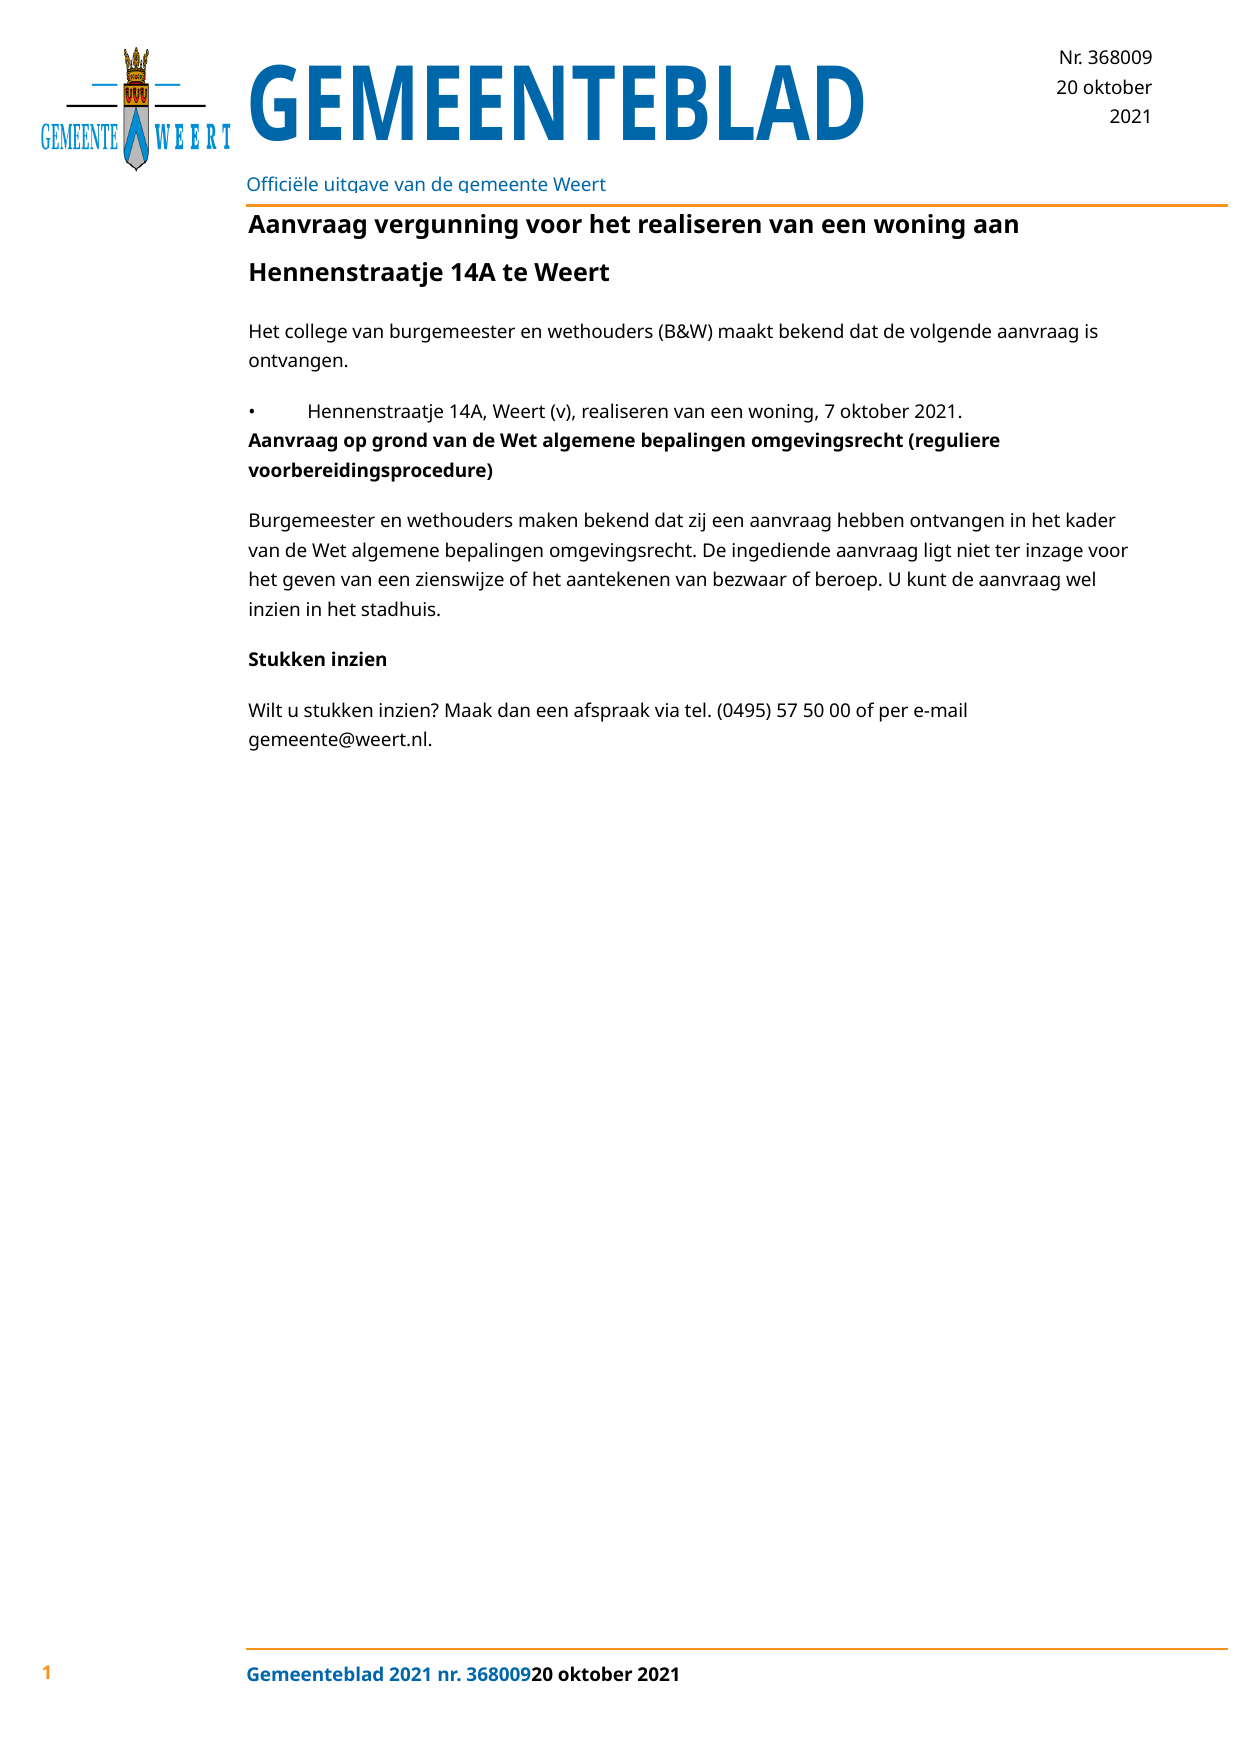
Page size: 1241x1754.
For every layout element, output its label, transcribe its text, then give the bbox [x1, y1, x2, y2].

text Stukken inzien [248, 647, 1152, 672]
text Burgemeester en wethouders maken bekend dat zij een aanvraag hebben ontvangen in het kader van de Wet algemene bepalingen omgevingsrecht. De ingediende aanvraag ligt niet ter inzage voor het geven van een zienswijze of het aantekenen van bezwaar of beroep. U kunt de aanvraag wel inzien in het stadhuis. [248, 507, 1152, 622]
list Hennenstraatje 14A, Weert (v), realiseren van een woning, 7 oktober 2021. [248, 398, 1152, 424]
text Wilt u stukken inzien? Maak dan een afspraak via tel. (0495) 57 50 00 of per e-mail gemeente@weert.nl. [248, 697, 1152, 752]
picture [41, 47, 231, 172]
text Aanvraag op grond van de Wet algemene bepalingen omgevingsrecht (reguliere voorbereidingsprocedure) [248, 427, 1152, 483]
text Het college van burgemeester en wethouders (B&W) maakt bekend dat de volgende aanvraag is ontvangen. [248, 318, 1152, 373]
text Aanvraag vergunning voor het realiseren van een woning aan Hennenstraatje 14A te Weert [248, 207, 1152, 288]
